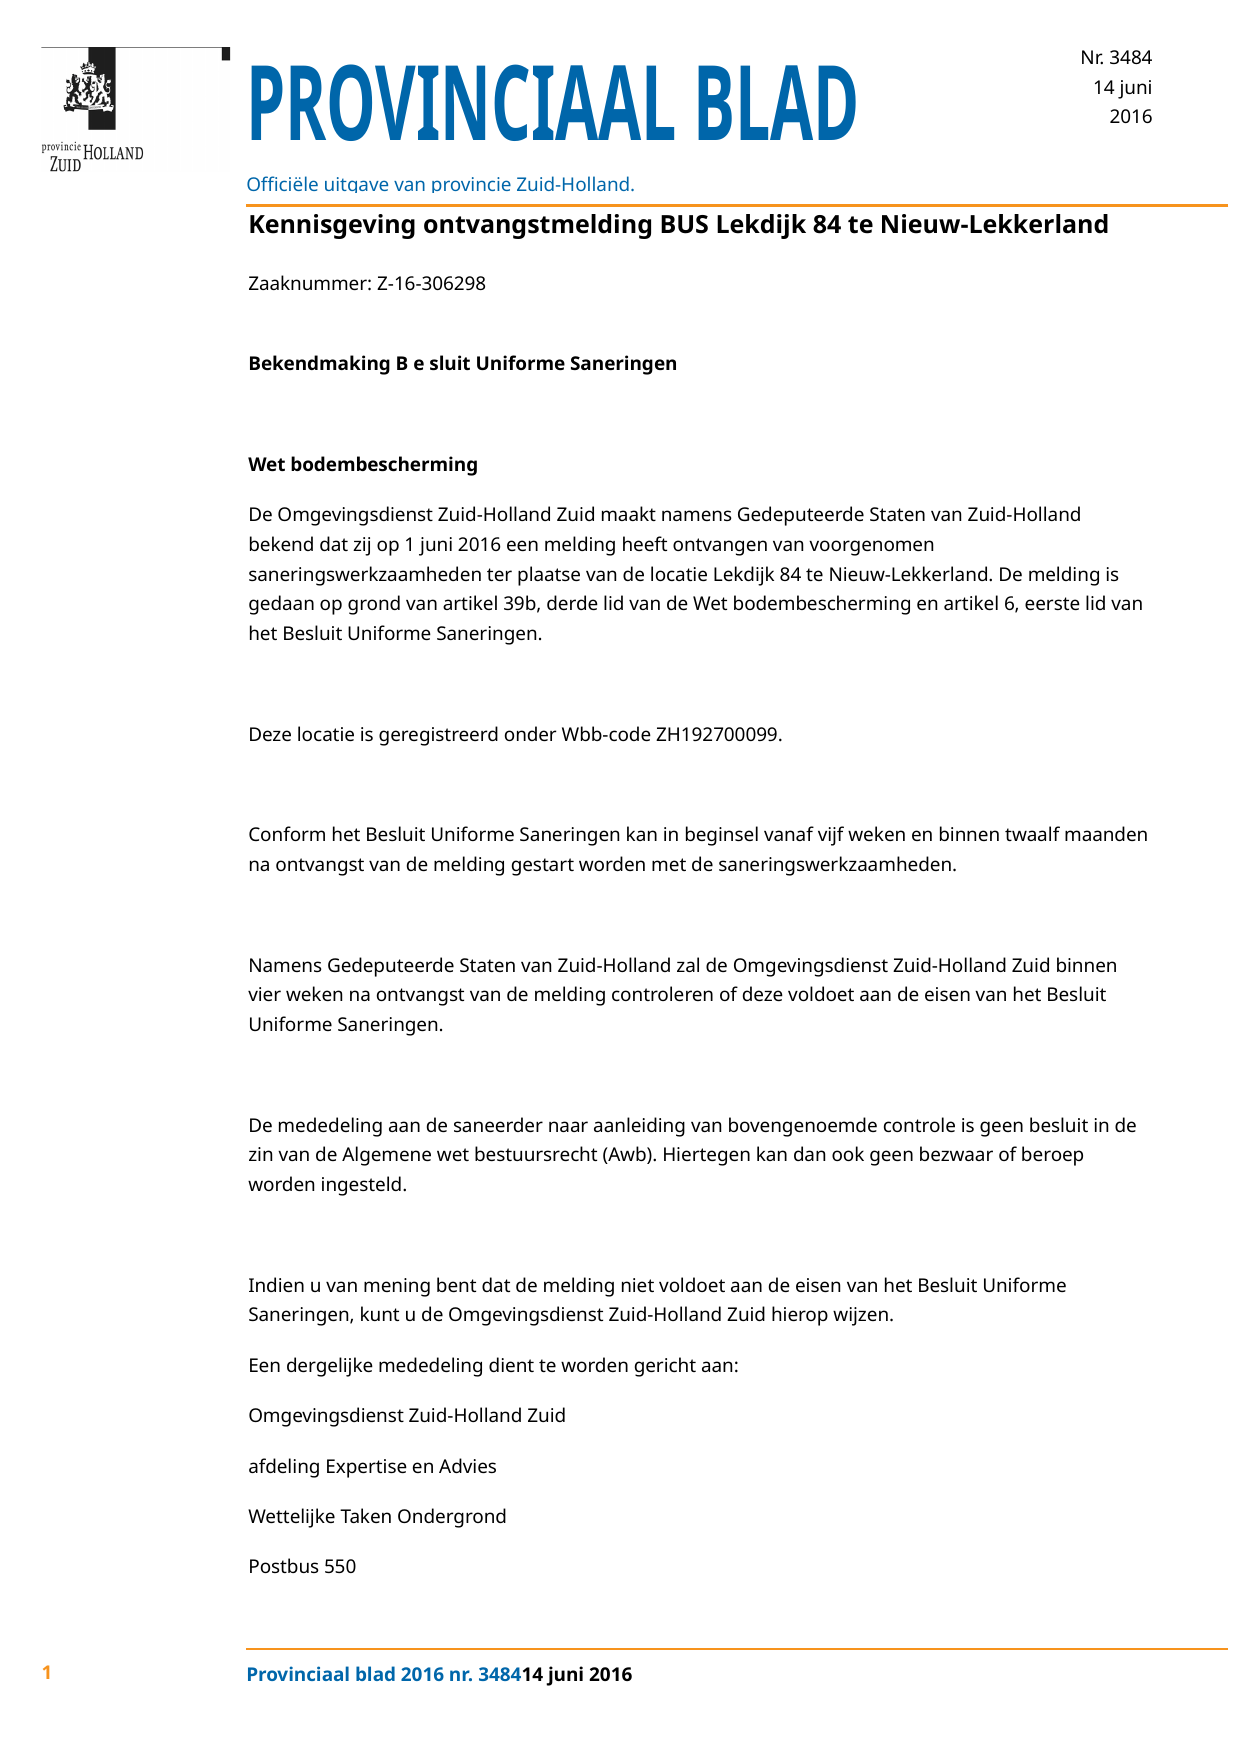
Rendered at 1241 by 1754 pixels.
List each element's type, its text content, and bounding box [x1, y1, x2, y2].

text Bekendmaking B e sluit Uniforme Saneringen [248, 350, 1152, 376]
text Wettelijke Taken Ondergrond [248, 1503, 1152, 1529]
text Een dergelijke mededeling dient te worden gericht aan: [248, 1352, 1152, 1378]
text Zaaknummer: Z-16-306298 [248, 270, 1152, 296]
text Kennisgeving ontvangstmelding BUS Lekdijk 84 te Nieuw-Lekkerland [248, 207, 1152, 241]
text Namens Gedeputeerde Staten van Zuid-Holland zal de Omgevingsdienst Zuid-Holland Zuid binnen vier weken na ontvangst van de melding controleren of deze voldoet aan de eisen van het Besluit Uniforme Saneringen. [248, 952, 1152, 1037]
text Indien u van mening bent dat de melding niet voldoet aan de eisen van het Besluit Uniforme Saneringen, kunt u de Omgevingsdienst Zuid-Holland Zuid hierop wijzen. [248, 1272, 1152, 1327]
text Deze locatie is geregistreerd onder Wbb-code ZH192700099. [248, 721, 1152, 746]
text Omgevingsdienst Zuid-Holland Zuid [248, 1402, 1152, 1428]
text Postbus 550 [248, 1554, 1152, 1579]
text Wet bodembescherming [248, 451, 1152, 477]
text De mededeling aan de saneerder naar aanleiding van bovengenoemde controle is geen besluit in de zin van de Algemene wet bestuursrecht (Awb). Hiertegen kan dan ook geen bezwaar of beroep worden ingesteld. [248, 1112, 1152, 1197]
text Conform het Besluit Uniforme Saneringen kan in beginsel vanaf vijf weken en binnen twaalf maanden na ontvangst van de melding gestart worden met de saneringswerkzaamheden. [248, 822, 1152, 877]
text afdeling Expertise en Advies [248, 1453, 1152, 1478]
text De Omgevingsdienst Zuid-Holland Zuid maakt namens Gedeputeerde Staten van Zuid-Holland bekend dat zij op 1 juni 2016 een melding heeft ontvangen van voorgenomen saneringswerkzaamheden ter plaatse van de locatie Lekdijk 84 te Nieuw-Lekkerland. De melding is gedaan op grond van artikel 39b, derde lid van de Wet bodembescherming en artikel 6, eerste lid van het Besluit Uniforme Saneringen. [248, 502, 1152, 646]
picture [41, 47, 231, 172]
